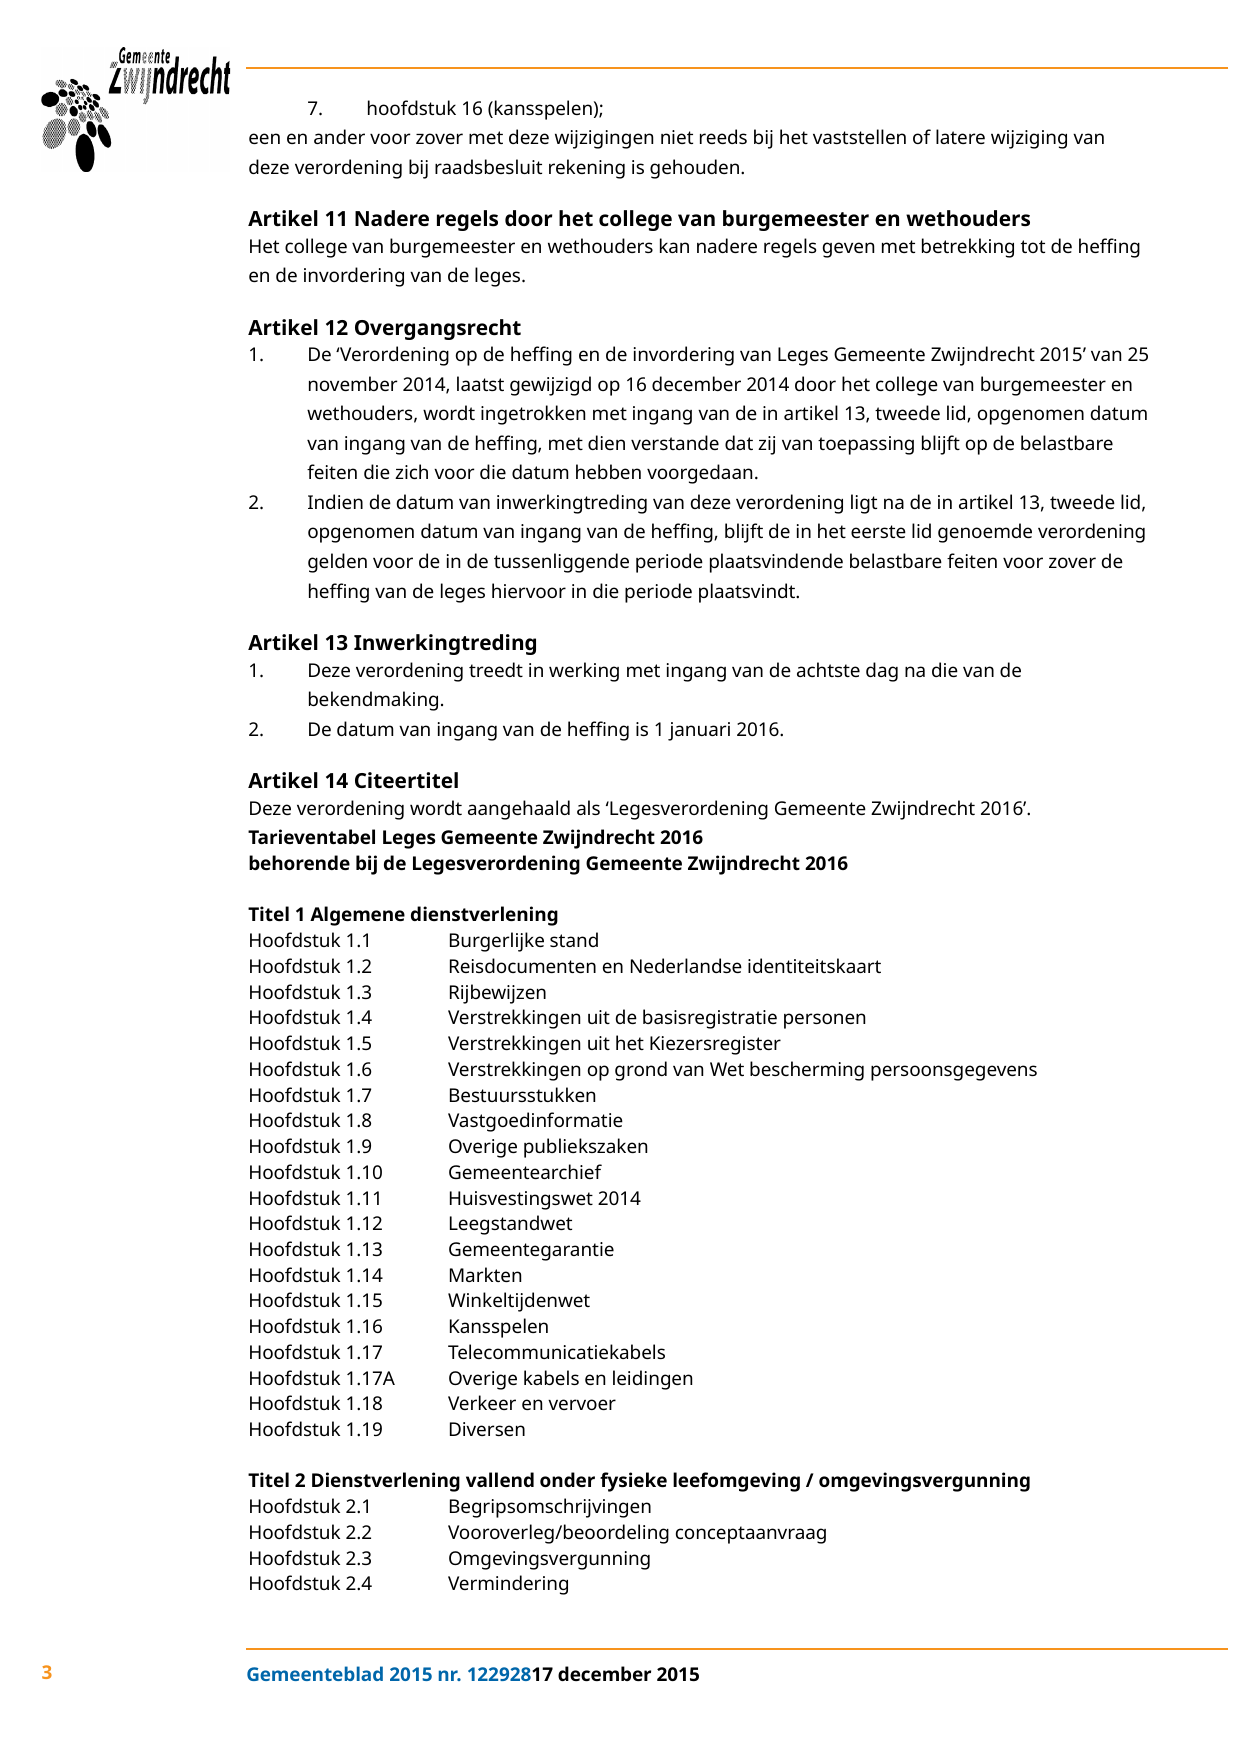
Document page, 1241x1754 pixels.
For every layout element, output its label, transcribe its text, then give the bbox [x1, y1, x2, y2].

table_cell [952, 876, 1152, 902]
table_header Tarieventabel Leges Gemeente Zwijndrecht 2016 [248, 825, 1152, 850]
table_cell [952, 1030, 1152, 1056]
table_cell [952, 1185, 1152, 1210]
list Deze verordening treedt in werking met ingang van de achtste dag na die van de bekendmaking. [248, 657, 1152, 712]
table_cell [952, 1365, 1152, 1391]
table_cell Hoofdstuk 2.3 [248, 1545, 448, 1571]
table_cell [248, 1442, 448, 1468]
table_cell [448, 1442, 952, 1468]
text Artikel 13 Inwerkingtreding [248, 628, 1152, 657]
table_cell [952, 1082, 1152, 1107]
table_cell Kansspelen [448, 1313, 952, 1339]
table_cell Overige publiekszaken [448, 1133, 952, 1159]
table_cell Hoofdstuk 1.6 [248, 1056, 448, 1082]
table_cell Hoofdstuk 1.10 [248, 1159, 448, 1185]
table_cell [248, 876, 448, 902]
table_cell [952, 1288, 1152, 1313]
table_cell [952, 1133, 1152, 1159]
text Artikel 12 Overgangsrecht [248, 313, 1152, 341]
table_cell Telecommunicatiekabels [448, 1339, 952, 1365]
table_cell [952, 1416, 1152, 1442]
table_cell [952, 979, 1152, 1004]
table_cell Markten [448, 1262, 952, 1288]
table_cell Hoofdstuk 1.12 [248, 1210, 448, 1236]
table_cell Vooroverleg/beoordeling conceptaanvraag [448, 1519, 952, 1545]
table_cell Hoofdstuk 1.2 [248, 953, 448, 979]
table_cell [952, 1339, 1152, 1365]
table_cell Hoofdstuk 1.7 [248, 1082, 448, 1107]
table_cell [952, 1108, 1152, 1133]
table_cell Vermindering [448, 1571, 952, 1596]
table_cell Hoofdstuk 2.4 [248, 1571, 448, 1596]
table_cell Hoofdstuk 1.17 [248, 1339, 448, 1365]
table_cell Hoofdstuk 1.17A [248, 1365, 448, 1391]
table_cell [952, 1545, 1152, 1571]
table_cell Hoofdstuk 1.9 [248, 1133, 448, 1159]
table_cell Gemeentearchief [448, 1159, 952, 1185]
table_cell Verkeer en vervoer [448, 1391, 952, 1416]
text Artikel 14 Citeertitel [248, 766, 1152, 795]
list Indien de datum van inwerkingtreding van deze verordening ligt na de in artikel 13, tweede lid, opgenomen datum van ingang van de heffing, blijft de in het eerste lid genoemde verordening gelden voor de in de tussenliggende periode plaatsvindende belastbare feiten voor zover de heffing van de leges hiervoor in die periode plaatsvindt. [248, 489, 1152, 604]
table_cell [952, 1313, 1152, 1339]
table_cell Hoofdstuk 2.2 [248, 1519, 448, 1545]
table_cell Hoofdstuk 1.5 [248, 1030, 448, 1056]
table_cell Verstrekkingen op grond van Wet bescherming persoonsgegevens [448, 1056, 1152, 1082]
table_cell Hoofdstuk 1.15 [248, 1288, 448, 1313]
table_cell Hoofdstuk 2.1 [248, 1494, 448, 1519]
table_cell Verstrekkingen uit het Kiezersregister [448, 1030, 952, 1056]
table_cell [952, 902, 1152, 927]
table_cell behorende bij de Legesverordening Gemeente Zwijndrecht 2016 [248, 850, 1152, 876]
table_cell Rijbewijzen [448, 979, 952, 1004]
table_cell Vastgoedinformatie [448, 1108, 952, 1133]
table_cell Hoofdstuk 1.13 [248, 1236, 448, 1262]
table_cell [952, 928, 1152, 953]
table_cell [952, 1210, 1152, 1236]
table_cell Leegstandwet [448, 1210, 952, 1236]
table_cell Hoofdstuk 1.8 [248, 1108, 448, 1133]
table_cell Diversen [448, 1416, 952, 1442]
table_cell Bestuursstukken [448, 1082, 952, 1107]
table_cell Reisdocumenten en Nederlandse identiteitskaart [448, 953, 1152, 979]
table_cell [952, 1159, 1152, 1185]
list De ‘Verordening op de heffing en de invordering van Leges Gemeente Zwijndrecht 2015’ van 25 november 2014, laatst gewijzigd op 16 december 2014 door het college van burgemeester en wethouders, wordt ingetrokken met ingang van de in artikel 13, tweede lid, opgenomen datum van ingang van de heffing, met dien verstande dat zij van toepassing blijft op de belastbare feiten die zich voor die datum hebben voorgedaan. [248, 341, 1152, 485]
table_cell Hoofdstuk 1.11 [248, 1185, 448, 1210]
table_cell Overige kabels en leidingen [448, 1365, 952, 1391]
table_cell Hoofdstuk 1.4 [248, 1005, 448, 1030]
table_cell Verstrekkingen uit de basisregistratie personen [448, 1005, 1152, 1030]
table_cell Begripsomschrijvingen [448, 1494, 952, 1519]
table_cell [448, 876, 952, 902]
table_cell Omgevingsvergunning [448, 1545, 952, 1571]
table_cell [952, 1494, 1152, 1519]
table_cell Gemeentegarantie [448, 1236, 952, 1262]
table_cell Titel 2 Dienstverlening vallend onder fysieke leefomgeving / omgevingsvergunning [248, 1468, 1152, 1493]
text Artikel 11 Nadere regels door het college van burgemeester en wethouders [248, 204, 1152, 233]
text een en ander voor zover met deze wijzigingen niet reeds bij het vaststellen of latere wijziging van deze verordening bij raadsbesluit rekening is gehouden. [248, 124, 1152, 180]
list hoofdstuk 16 (kansspelen); [307, 95, 1152, 121]
list De datum van ingang van de heffing is 1 januari 2016. [248, 716, 1152, 742]
table_cell Hoofdstuk 1.1 [248, 928, 448, 953]
table_cell Burgerlijke stand [448, 928, 952, 953]
table_cell [952, 1236, 1152, 1262]
table_cell Hoofdstuk 1.3 [248, 979, 448, 1004]
table_cell Hoofdstuk 1.16 [248, 1313, 448, 1339]
picture [41, 47, 231, 172]
table_cell Hoofdstuk 1.14 [248, 1262, 448, 1288]
table_cell Hoofdstuk 1.19 [248, 1416, 448, 1442]
table_cell [952, 1391, 1152, 1416]
table_cell Huisvestingswet 2014 [448, 1185, 952, 1210]
table_cell Hoofdstuk 1.18 [248, 1391, 448, 1416]
table_cell [952, 1571, 1152, 1596]
text Het college van burgemeester en wethouders kan nadere regels geven met betrekking tot de heffing en de invordering van de leges. [248, 233, 1152, 288]
table_cell [952, 1262, 1152, 1288]
table_cell [952, 1519, 1152, 1545]
table_cell Titel 1 Algemene dienstverlening [248, 902, 952, 927]
table_cell Winkeltijdenwet [448, 1288, 952, 1313]
table_cell [952, 1442, 1152, 1468]
text Deze verordening wordt aangehaald als ‘Legesverordening Gemeente Zwijndrecht 2016’. [248, 795, 1152, 821]
